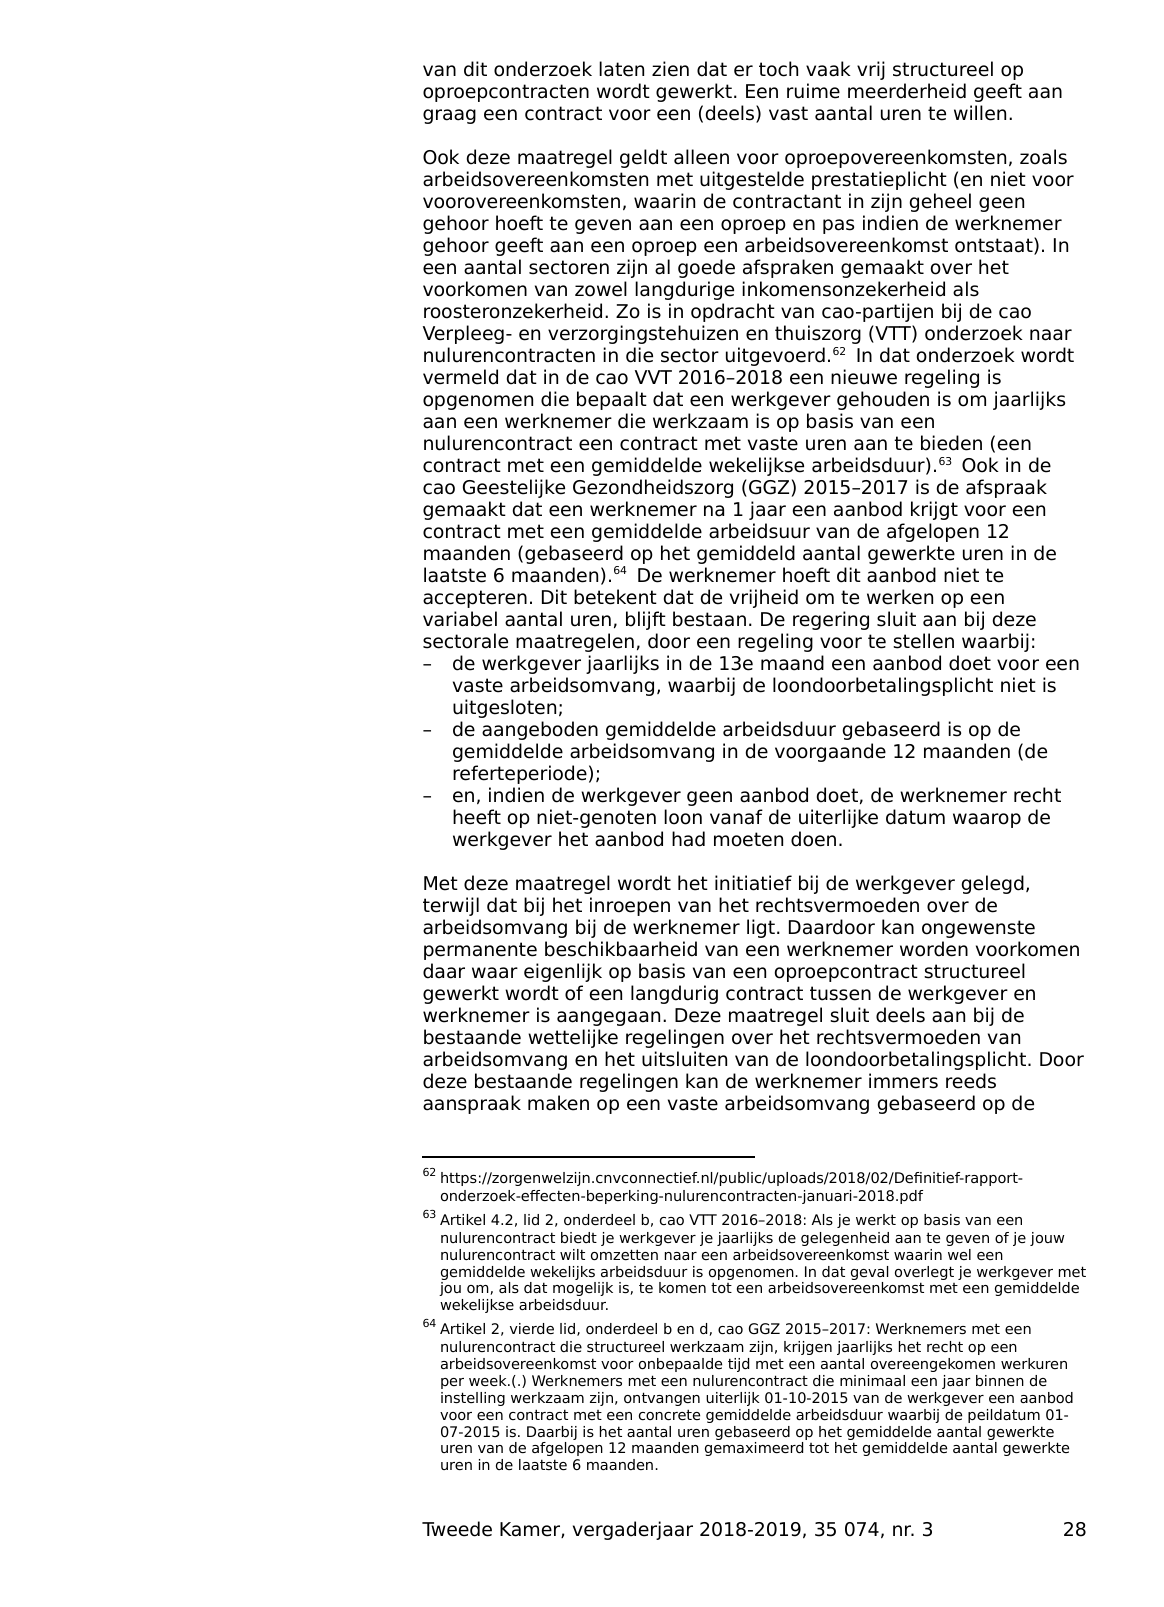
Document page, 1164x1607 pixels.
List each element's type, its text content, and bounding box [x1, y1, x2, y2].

text – de aangeboden gemiddelde arbeidsduur gebaseerd is op de gemiddelde arbeidsomvang in de voorgaande 12 maanden (de referteperiode); [422, 719, 1087, 784]
text – en, indien de werkgever geen aanbod doet, de werknemer recht heeft op niet-genoten loon vanaf de uiterlijke datum waarop de werkgever het aanbod had moeten doen. [422, 784, 1087, 851]
text Artikel 2, vierde lid, onderdeel b en d, cao GGZ 2015–2017: Werknemers met een nulurencontract die structureel werkzaam zijn, krijgen jaarlijks het recht op een arbeidsovereenkomst voor onbepaalde tijd met een aantal overeengekomen werkuren per week.(.) Werknemers met een nulurencontract die minimaal een jaar binnen de instelling werkzaam zijn, ontvangen uiterlijk 01-10-2015 van de werkgever een aanbod voor een contract met een concrete gemiddelde arbeidsduur waarbij de peildatum 01-07-2015 is. Daarbij is het aantal uren gebaseerd op het gemiddelde aantal gewerkte uren van de afgelopen 12 maanden gemaximeerd tot het gemiddelde aantal gewerkte uren in de laatste 6 maanden. [422, 1317, 1087, 1474]
text Ook deze maatregel geldt alleen voor oproepovereenkomsten, zoals arbeidsovereenkomsten met uitgestelde prestatieplicht (en niet voor voorovereenkomsten, waarin de contractant in zijn geheel geen gehoor hoeft te geven aan een oproep en pas indien de werknemer gehoor geeft aan een oproep een arbeidsovereenkomst ontstaat). In een aantal sectoren zijn al goede afspraken gemaakt over het voorkomen van zowel langdurige inkomensonzekerheid als roosteronzekerheid. Zo is in opdracht van cao-partijen bij de cao Verpleeg- en verzorgingstehuizen en thuiszorg (VTT) onderzoek naar nulurencontracten in die sector uitgevoerd. In dat onderzoek wordt vermeld dat in de cao VVT 2016–2018 een nieuwe regeling is opgenomen die bepaalt dat een werkgever gehouden is om jaarlijks aan een werknemer die werkzaam is op basis van een nulurencontract een contract met vaste uren aan te bieden (een contract met een gemiddelde wekelijkse arbeidsduur). Ook in de cao Geestelijke Gezondheidszorg (GGZ) 2015–2017 is de afspraak gemaakt dat een werknemer na 1 jaar een aanbod krijgt voor een contract met een gemiddelde arbeidsuur van de afgelopen 12 maanden (gebaseerd op het gemiddeld aantal gewerkte uren in de laatste 6 maanden). De werknemer hoeft dit aanbod niet te accepteren. Dit betekent dat de vrijheid om te werken op een variabel aantal uren, blijft bestaan. De regering sluit aan bij deze sectorale maatregelen, door een regeling voor te stellen waarbij: [422, 147, 1087, 653]
text Met deze maatregel wordt het initiatief bij de werkgever gelegd, terwijl dat bij het inroepen van het rechtsvermoeden over de arbeidsomvang bij de werknemer ligt. Daardoor kan ongewenste permanente beschikbaarheid van een werknemer worden voorkomen daar waar eigenlijk op basis van een oproepcontract structureel gewerkt wordt of een langdurig contract tussen de werkgever en werknemer is aangegaan. Deze maatregel sluit deels aan bij de bestaande wettelijke regelingen over het rechtsvermoeden van arbeidsomvang en het uitsluiten van de loondoorbetalingsplicht. Door deze bestaande regelingen kan de werknemer immers reeds aanspraak maken op een vaste arbeidsomvang gebaseerd op de [422, 873, 1087, 1114]
text van dit onderzoek laten zien dat er toch vaak vrij structureel op oproepcontracten wordt gewerkt. Een ruime meerderheid geeft aan graag een contract voor een (deels) vast aantal uren te willen. [422, 59, 1087, 125]
text Artikel 4.2, lid 2, onderdeel b, cao VTT 2016–2018: Als je werkt op basis van een nulurencontract biedt je werkgever je jaarlijks de gelegenheid aan te geven of je jouw nulurencontract wilt omzetten naar een arbeidsovereenkomst waarin wel een gemiddelde wekelijks arbeidsduur is opgenomen. In dat geval overlegt je werkgever met jou om, als dat mogelijk is, te komen tot een arbeidsovereenkomst met een gemiddelde wekelijkse arbeidsduur. [422, 1208, 1087, 1314]
text – de werkgever jaarlijks in de 13e maand een aanbod doet voor een vaste arbeidsomvang, waarbij de loondoorbetalingsplicht niet is uitgesloten; [422, 653, 1087, 719]
text https://zorgenwelzijn.cnvconnectief.nl/public/uploads/2018/02/Definitief-rapport-onderzoek-effecten-beperking-nulurencontracten-januari-2018.pdf [422, 1166, 1087, 1205]
